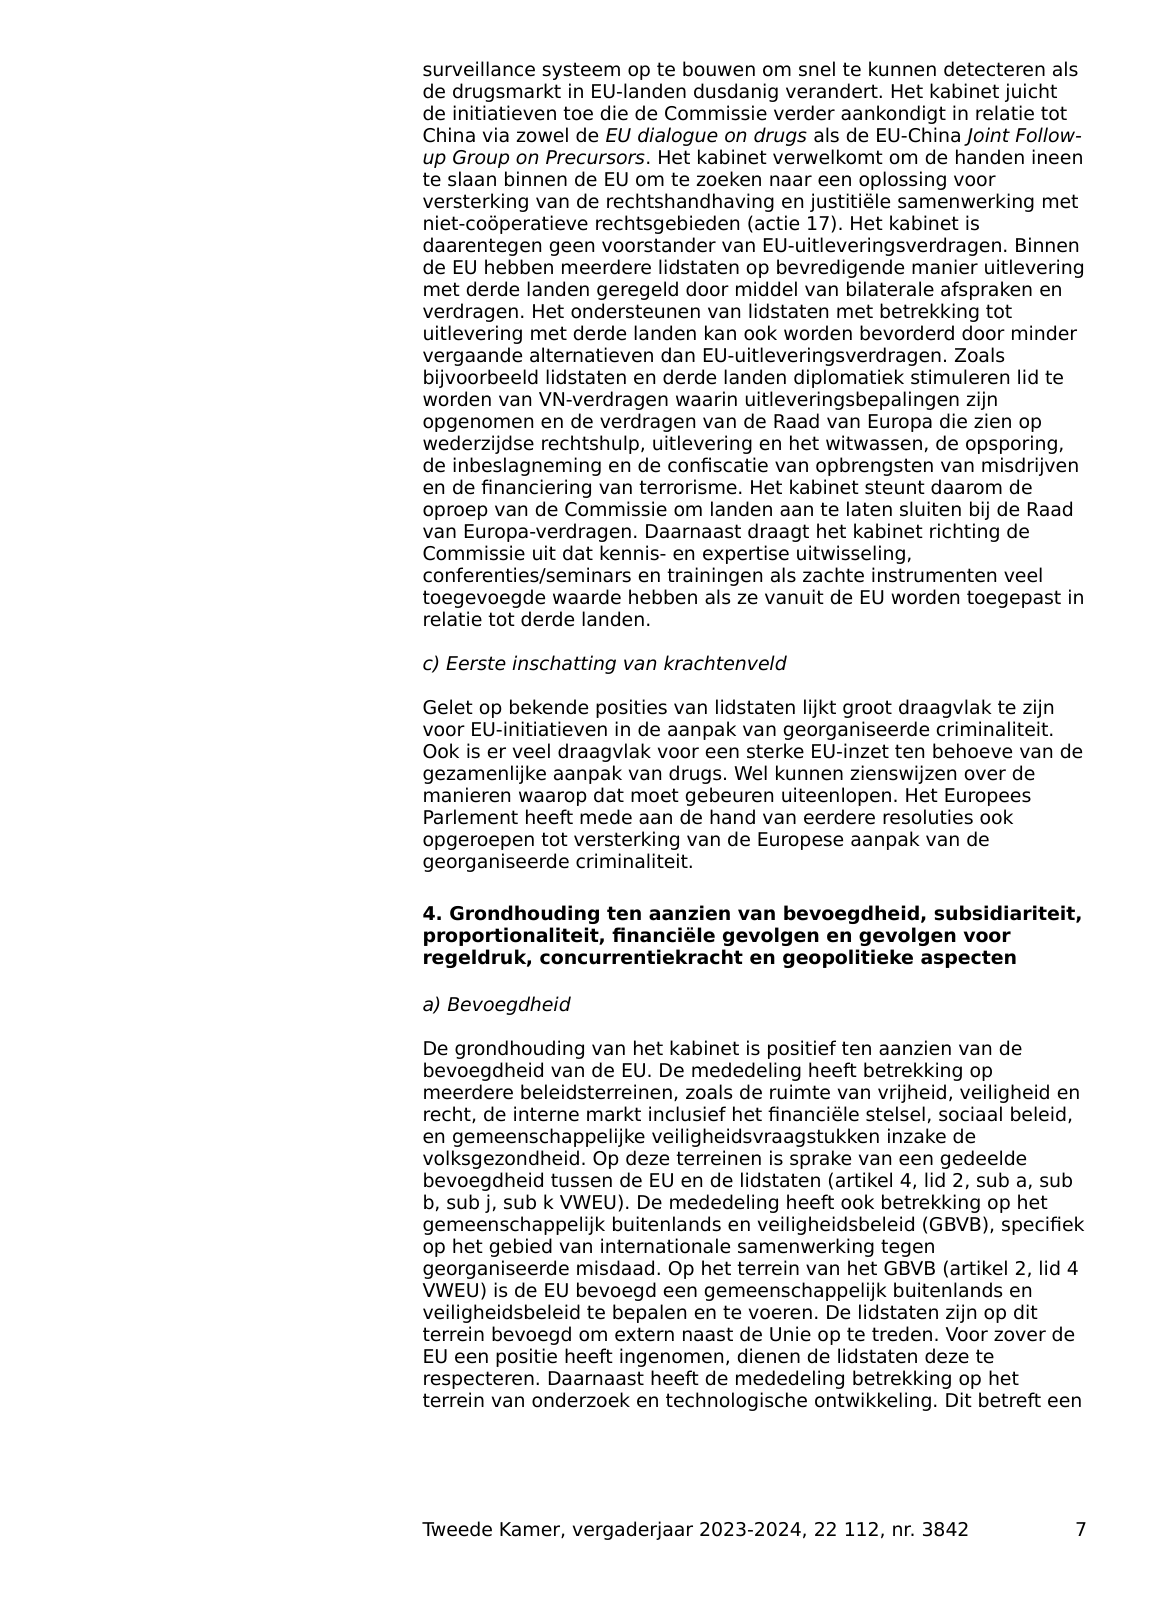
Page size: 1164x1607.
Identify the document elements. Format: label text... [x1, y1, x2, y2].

text surveillance systeem op te bouwen om snel te kunnen detecteren als de drugsmarkt in EU-landen dusdanig verandert. Het kabinet juicht de initiatieven toe die de Commissie verder aankondigt in relatie tot China via zowel de EU dialogue on drugs als de EU-China Joint Follow-up Group on Precursors. Het kabinet verwelkomt om de handen ineen te slaan binnen de EU om te zoeken naar een oplossing voor versterking van de rechtshandhaving en justitiële samenwerking met niet-coöperatieve rechtsgebieden (actie 17). Het kabinet is daarentegen geen voorstander van EU-uitleveringsverdragen. Binnen de EU hebben meerdere lidstaten op bevredigende manier uitlevering met derde landen geregeld door middel van bilaterale afspraken en verdragen. Het ondersteunen van lidstaten met betrekking tot uitlevering met derde landen kan ook worden bevorderd door minder vergaande alternatieven dan EU-uitleveringsverdragen. Zoals bijvoorbeeld lidstaten en derde landen diplomatiek stimuleren lid te worden van VN-verdragen waarin uitleveringsbepalingen zijn opgenomen en de verdragen van de Raad van Europa die zien op wederzijdse rechtshulp, uitlevering en het witwassen, de opsporing, de inbeslagneming en de confiscatie van opbrengsten van misdrijven en de financiering van terrorisme. Het kabinet steunt daarom de oproep van de Commissie om landen aan te laten sluiten bij de Raad van Europa-verdragen. Daarnaast draagt het kabinet richting de Commissie uit dat kennis- en expertise uitwisseling, conferenties/seminars en trainingen als zachte instrumenten veel toegevoegde waarde hebben als ze vanuit de EU worden toegepast in relatie tot derde landen. [422, 59, 1087, 631]
subtitle a) Bevoegdheid [422, 994, 1087, 1016]
text De grondhouding van het kabinet is positief ten aanzien van de bevoegdheid van de EU. De mededeling heeft betrekking op meerdere beleidsterreinen, zoals de ruimte van vrijheid, veiligheid en recht, de interne markt inclusief het financiële stelsel, sociaal beleid, en gemeenschappelijke veiligheidsvraagstukken inzake de volksgezondheid. Op deze terreinen is sprake van een gedeelde bevoegdheid tussen de EU en de lidstaten (artikel 4, lid 2, sub a, sub b, sub j, sub k VWEU). De mededeling heeft ook betrekking op het gemeenschappelijk buitenlands en veiligheidsbeleid (GBVB), specifiek op het gebied van internationale samenwerking tegen georganiseerde misdaad. Op het terrein van het GBVB (artikel 2, lid 4 VWEU) is de EU bevoegd een gemeenschappelijk buitenlands en veiligheidsbeleid te bepalen en te voeren. De lidstaten zijn op dit terrein bevoegd om extern naast de Unie op te treden. Voor zover de EU een positie heeft ingenomen, dienen de lidstaten deze te respecteren. Daarnaast heeft de mededeling betrekking op het terrein van onderzoek en technologische ontwikkeling. Dit betreft een [422, 1038, 1087, 1411]
text Gelet op bekende posities van lidstaten lijkt groot draagvlak te zijn voor EU-initiatieven in de aanpak van georganiseerde criminaliteit. Ook is er veel draagvlak voor een sterke EU-inzet ten behoeve van de gezamenlijke aanpak van drugs. Wel kunnen zienswijzen over de manieren waarop dat moet gebeuren uiteenlopen. Het Europees Parlement heeft mede aan de hand van eerdere resoluties ook opgeroepen tot versterking van de Europese aanpak van de georganiseerde criminaliteit. [422, 697, 1087, 873]
subtitle 4. Grondhouding ten aanzien van bevoegdheid, subsidiariteit, proportionaliteit, financiële gevolgen en gevolgen voor regeldruk, concurrentiekracht en geopolitieke aspecten [422, 903, 1087, 969]
subtitle c) Eerste inschatting van krachtenveld [422, 653, 1087, 675]
